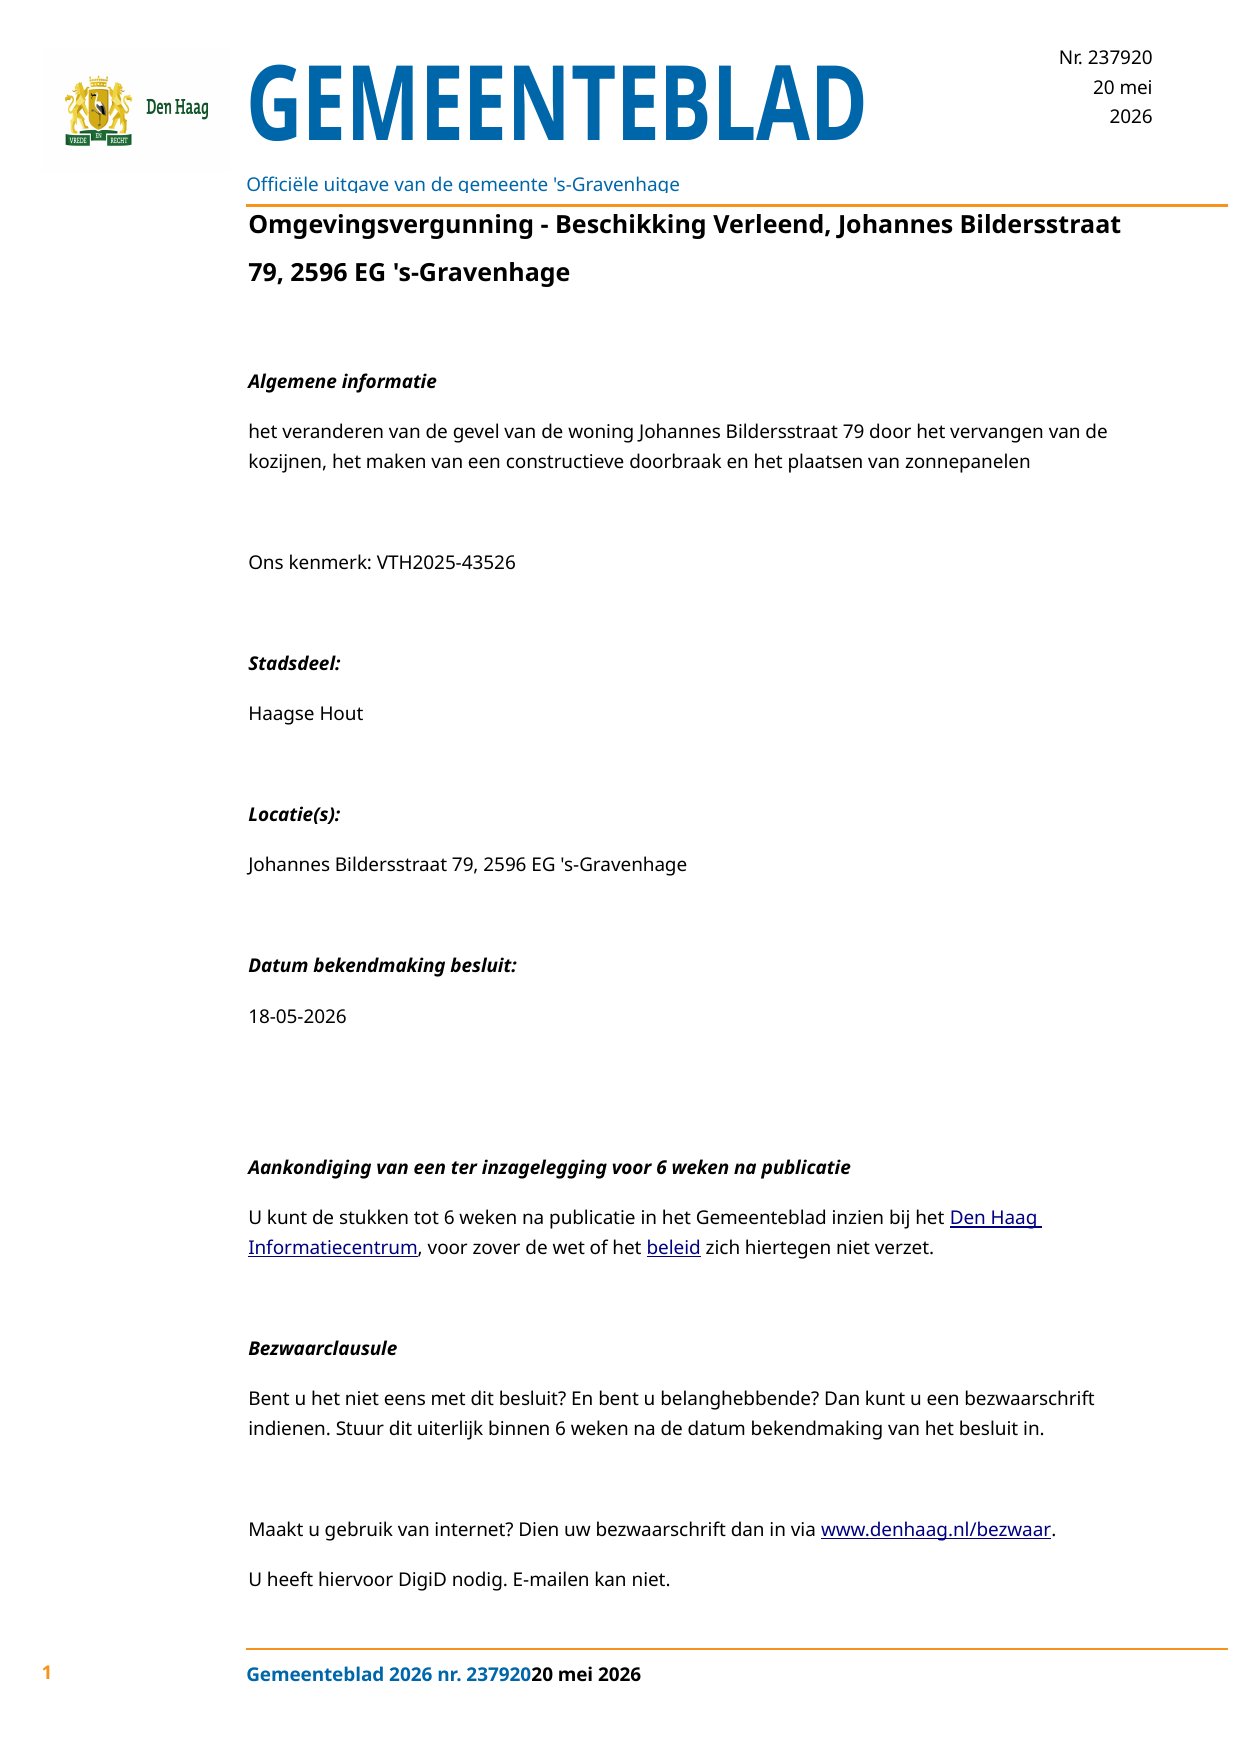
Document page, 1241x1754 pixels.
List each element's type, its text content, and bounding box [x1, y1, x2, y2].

text Stadsdeel: [248, 650, 1152, 676]
text U heeft hiervoor DigiD nodig. E-mailen kan niet. [248, 1566, 1152, 1592]
text U kunt de stukken tot 6 weken na publicatie in het Gemeenteblad inzien bij het Den Haag Informatiecentrum, voor zover de wet of het beleid zich hiertegen niet verzet. [248, 1204, 1152, 1260]
text het veranderen van de gevel van de woning Johannes Bildersstraat 79 door het vervangen van de kozijnen, het maken van een constructieve doorbraak en het plaatsen van zonnepanelen [248, 419, 1152, 474]
text Omgevingsvergunning - Beschikking Verleend, Johannes Bildersstraat 79, 2596 EG 's-Gravenhage [248, 207, 1152, 288]
text Bent u het niet eens met dit besluit? En bent u belanghebbende? Dan kunt u een bezwaarschrift indienen. Stuur dit uiterlijk binnen 6 weken na de datum bekendmaking van het besluit in. [248, 1385, 1152, 1441]
text Johannes Bildersstraat 79, 2596 EG 's-Gravenhage [248, 852, 1152, 877]
text Locatie(s): [248, 801, 1152, 827]
text Maakt u gebruik van internet? Dien uw bezwaarschrift dan in via www.denhaag.nl/bezwaar. [248, 1516, 1152, 1542]
text Bezwaarclausule [248, 1335, 1152, 1361]
picture [41, 47, 231, 172]
text 18-05-2026 [248, 1003, 1152, 1029]
text Datum bekendmaking besluit: [248, 952, 1152, 978]
text Ons kenmerk: VTH2025-43526 [248, 549, 1152, 575]
text Haagse Hout [248, 700, 1152, 726]
text Aankondiging van een ter inzagelegging voor 6 weken na publicatie [248, 1154, 1152, 1180]
text Algemene informatie [248, 368, 1152, 394]
